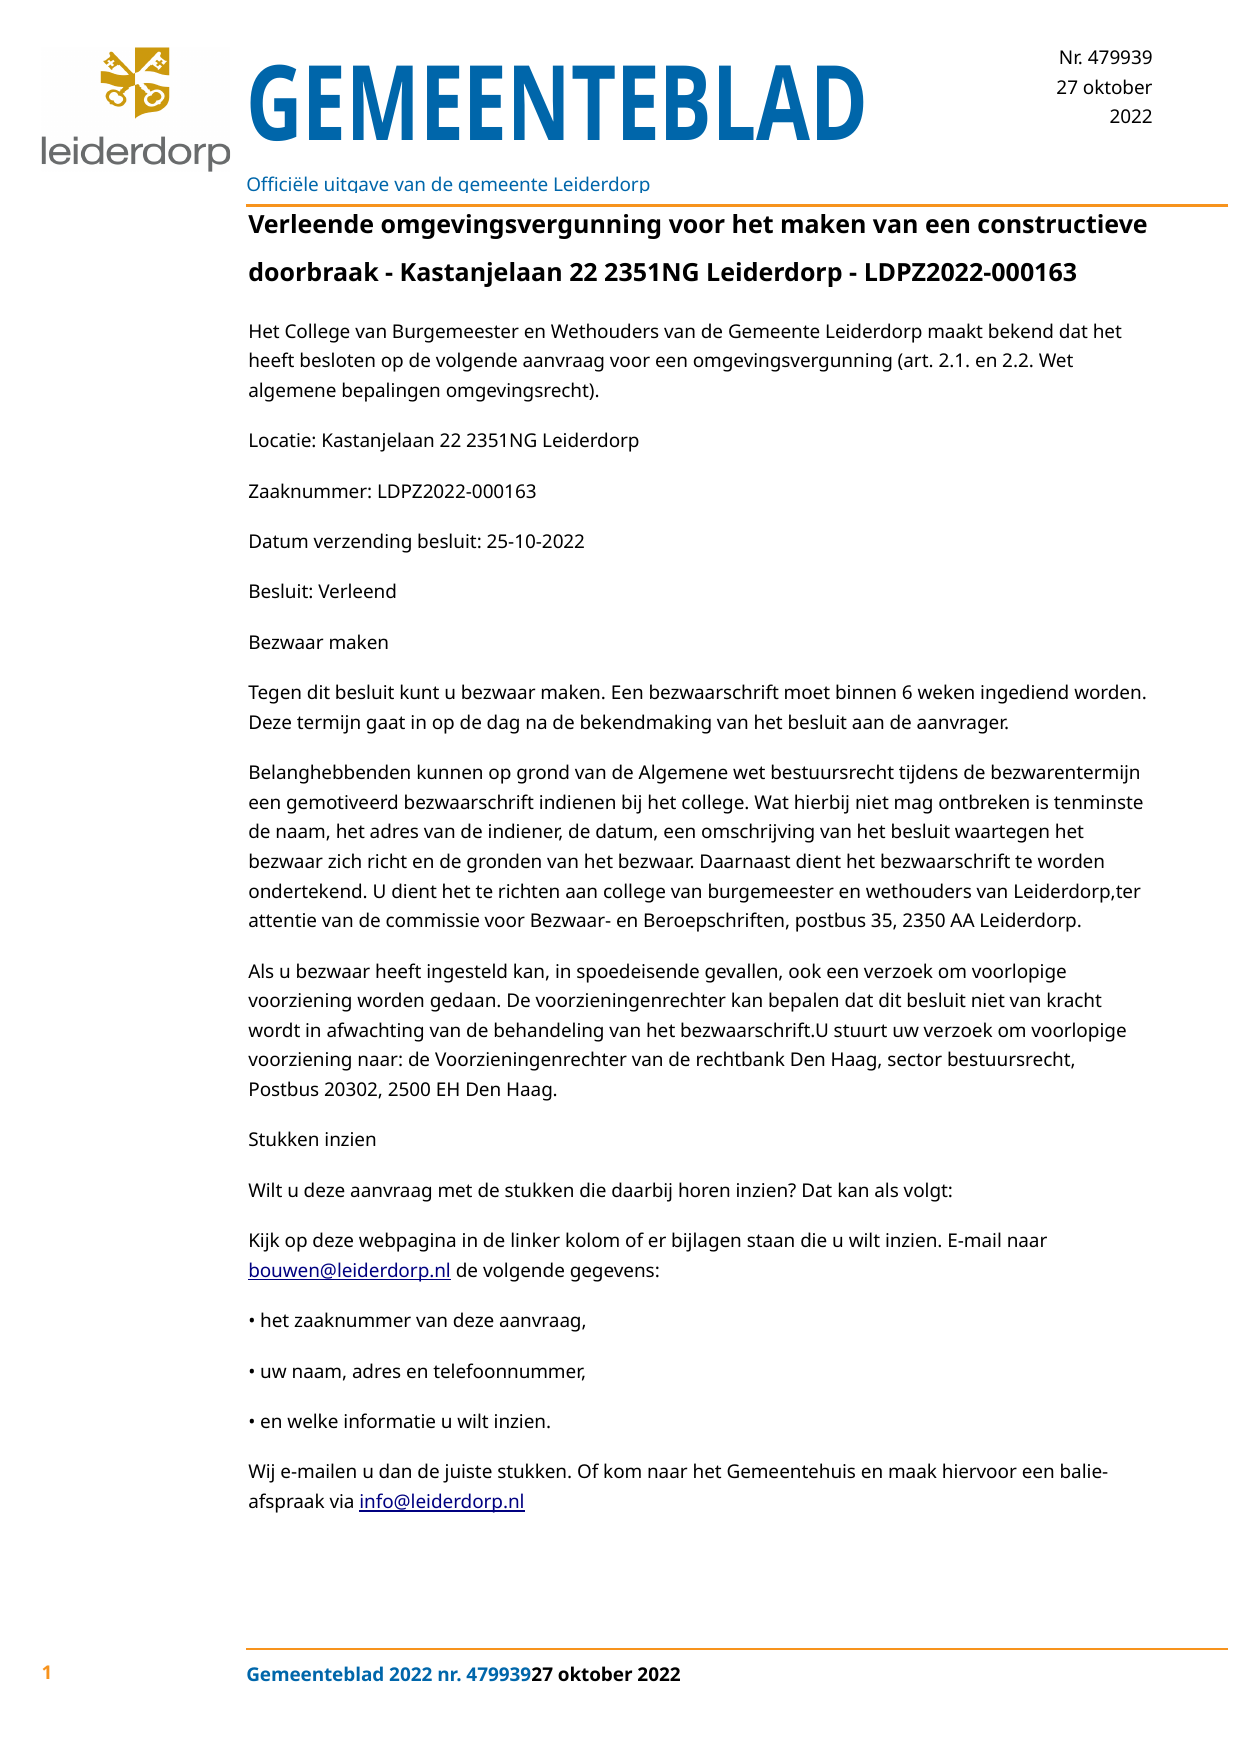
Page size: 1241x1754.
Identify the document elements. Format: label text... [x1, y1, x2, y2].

text Verleende omgevingsvergunning voor het maken van een constructieve doorbraak - Kastanjelaan 22 2351NG Leiderdorp - LDPZ2022-000163 [248, 207, 1152, 288]
text Bezwaar maken [248, 629, 1152, 655]
text Zaaknummer: LDPZ2022-000163 [248, 478, 1152, 504]
text Locatie: Kastanjelaan 22 2351NG Leiderdorp [248, 427, 1152, 453]
text Wij e-mailen u dan de juiste stukken. Of kom naar het Gemeentehuis en maak hiervoor een balie-afspraak via info@leiderdorp.nl [248, 1459, 1152, 1514]
text Kijk op deze webpagina in de linker kolom of er bijlagen staan die u wilt inzien. E-mail naar bouwen@leiderdorp.nl de volgende gegevens: [248, 1227, 1152, 1283]
text Belanghebbenden kunnen op grond van de Algemene wet bestuursrecht tijdens de bezwarentermijn een gemotiveerd bezwaarschrift indienen bij het college. Wat hierbij niet mag ontbreken is tenminste de naam, het adres van de indiener, de datum, een omschrijving van het besluit waartegen het bezwaar zich richt en de gronden van het bezwaar. Daarnaast dient het bezwaarschrift te worden ondertekend. U dient het te richten aan college van burgemeester en wethouders van Leiderdorp,ter attentie van de commissie voor Bezwaar- en Beroepschriften, postbus 35, 2350 AA Leiderdorp. [248, 759, 1152, 933]
text Besluit: Verleend [248, 579, 1152, 604]
text Stukken inzien [248, 1127, 1152, 1152]
text • het zaaknummer van deze aanvraag, [248, 1307, 1152, 1333]
text Als u bezwaar heeft ingesteld kan, in spoedeisende gevallen, ook een verzoek om voorlopige voorziening worden gedaan. De voorzieningenrechter kan bepalen dat dit besluit niet van kracht wordt in afwachting van de behandeling van het bezwaarschrift.U stuurt uw verzoek om voorlopige voorziening naar: de Voorzieningenrechter van de rechtbank Den Haag, sector bestuursrecht, Postbus 20302, 2500 EH Den Haag. [248, 958, 1152, 1102]
text Wilt u deze aanvraag met de stukken die daarbij horen inzien? Dat kan als volgt: [248, 1177, 1152, 1203]
text • en welke informatie u wilt inzien. [248, 1408, 1152, 1434]
text Tegen dit besluit kunt u bezwaar maken. Een bezwaarschrift moet binnen 6 weken ingediend worden. Deze termijn gaat in op de dag na de bekendmaking van het besluit aan de aanvrager. [248, 679, 1152, 735]
text • uw naam, adres en telefoonnummer, [248, 1358, 1152, 1384]
text Het College van Burgemeester en Wethouders van de Gemeente Leiderdorp maakt bekend dat het heeft besloten op de volgende aanvraag voor een omgevingsvergunning (art. 2.1. en 2.2. Wet algemene bepalingen omgevingsrecht). [248, 318, 1152, 403]
text Datum verzending besluit: 25-10-2022 [248, 528, 1152, 554]
picture [41, 47, 231, 172]
